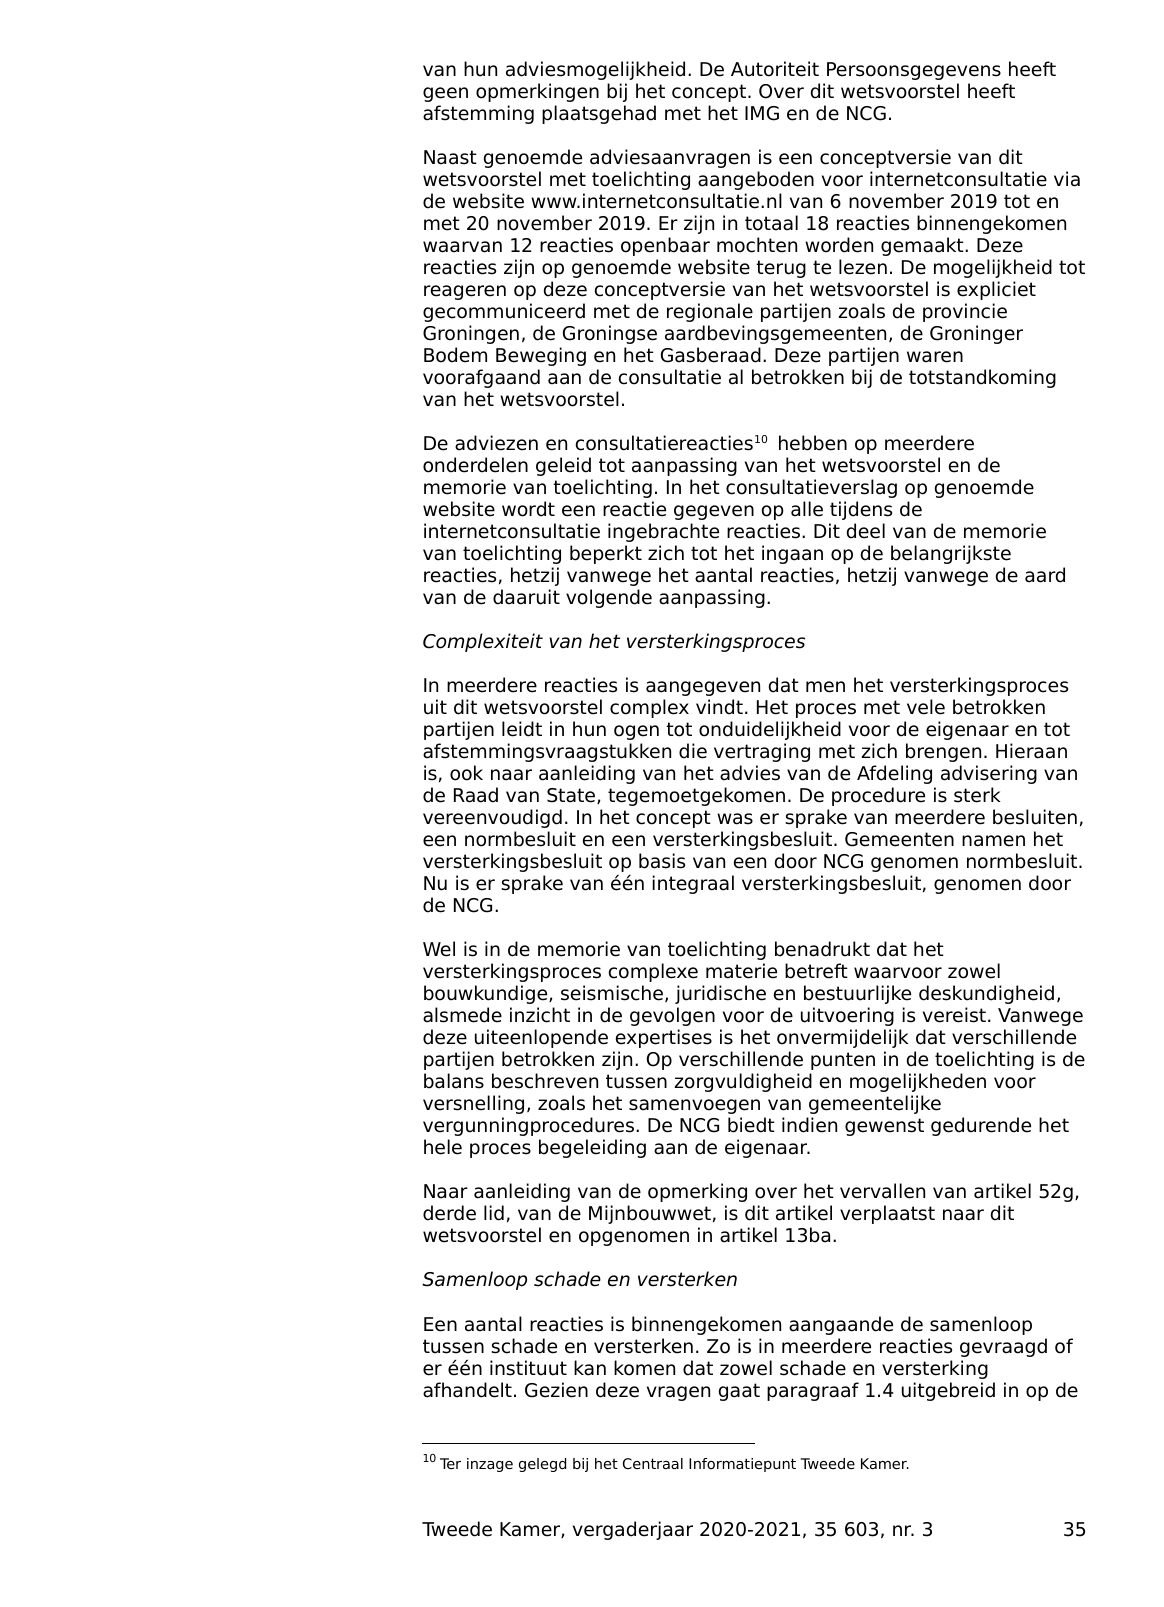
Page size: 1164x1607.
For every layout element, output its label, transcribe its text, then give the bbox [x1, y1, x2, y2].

subtitle Complexiteit van het versterkingsproces [422, 631, 1087, 653]
text Wel is in de memorie van toelichting benadrukt dat het versterkingsproces complexe materie betreft waarvoor zowel bouwkundige, seismische, juridische en bestuurlijke deskundigheid, alsmede inzicht in de gevolgen voor de uitvoering is vereist. Vanwege deze uiteenlopende expertises is het onvermijdelijk dat verschillende partijen betrokken zijn. Op verschillende punten in de toelichting is de balans beschreven tussen zorgvuldigheid en mogelijkheden voor versnelling, zoals het samenvoegen van gemeentelijke vergunningprocedures. De NCG biedt indien gewenst gedurende het hele proces begeleiding aan de eigenaar. [422, 939, 1087, 1159]
text Ter inzage gelegd bij het Centraal Informatiepunt Tweede Kamer. [422, 1452, 1087, 1474]
text Naar aanleiding van de opmerking over het vervallen van artikel 52g, derde lid, van de Mijnbouwwet, is dit artikel verplaatst naar dit wetsvoorstel en opgenomen in artikel 13ba. [422, 1181, 1087, 1247]
text Naast genoemde adviesaanvragen is een conceptversie van dit wetsvoorstel met toelichting aangeboden voor internetconsultatie via de website www.internetconsultatie.nl van 6 november 2019 tot en met 20 november 2019. Er zijn in totaal 18 reacties binnengekomen waarvan 12 reacties openbaar mochten worden gemaakt. Deze reacties zijn op genoemde website terug te lezen. De mogelijkheid tot reageren op deze conceptversie van het wetsvoorstel is expliciet gecommuniceerd met de regionale partijen zoals de provincie Groningen, de Groningse aardbevingsgemeenten, de Groninger Bodem Beweging en het Gasberaad. Deze partijen waren voorafgaand aan de consultatie al betrokken bij de totstandkoming van het wetsvoorstel. [422, 147, 1087, 411]
text In meerdere reacties is aangegeven dat men het versterkingsproces uit dit wetsvoorstel complex vindt. Het proces met vele betrokken partijen leidt in hun ogen tot onduidelijkheid voor de eigenaar en tot afstemmingsvraagstukken die vertraging met zich brengen. Hieraan is, ook naar aanleiding van het advies van de Afdeling advisering van de Raad van State, tegemoetgekomen. De procedure is sterk vereenvoudigd. In het concept was er sprake van meerdere besluiten, een normbesluit en een versterkingsbesluit. Gemeenten namen het versterkingsbesluit op basis van een door NCG genomen normbesluit. Nu is er sprake van één integraal versterkingsbesluit, genomen door de NCG. [422, 675, 1087, 917]
text De adviezen en consultatiereacties hebben op meerdere onderdelen geleid tot aanpassing van het wetsvoorstel en de memorie van toelichting. In het consultatieverslag op genoemde website wordt een reactie gegeven op alle tijdens de internetconsultatie ingebrachte reacties. Dit deel van de memorie van toelichting beperkt zich tot het ingaan op de belangrijkste reacties, hetzij vanwege het aantal reacties, hetzij vanwege de aard van de daaruit volgende aanpassing. [422, 433, 1087, 609]
subtitle Samenloop schade en versterken [422, 1269, 1087, 1291]
text Een aantal reacties is binnengekomen aangaande de samenloop tussen schade en versterken. Zo is in meerdere reacties gevraagd of er één instituut kan komen dat zowel schade en versterking afhandelt. Gezien deze vragen gaat paragraaf 1.4 uitgebreid in op de [422, 1313, 1087, 1401]
text van hun adviesmogelijkheid. De Autoriteit Persoonsgegevens heeft geen opmerkingen bij het concept. Over dit wetsvoorstel heeft afstemming plaatsgehad met het IMG en de NCG. [422, 59, 1087, 125]
